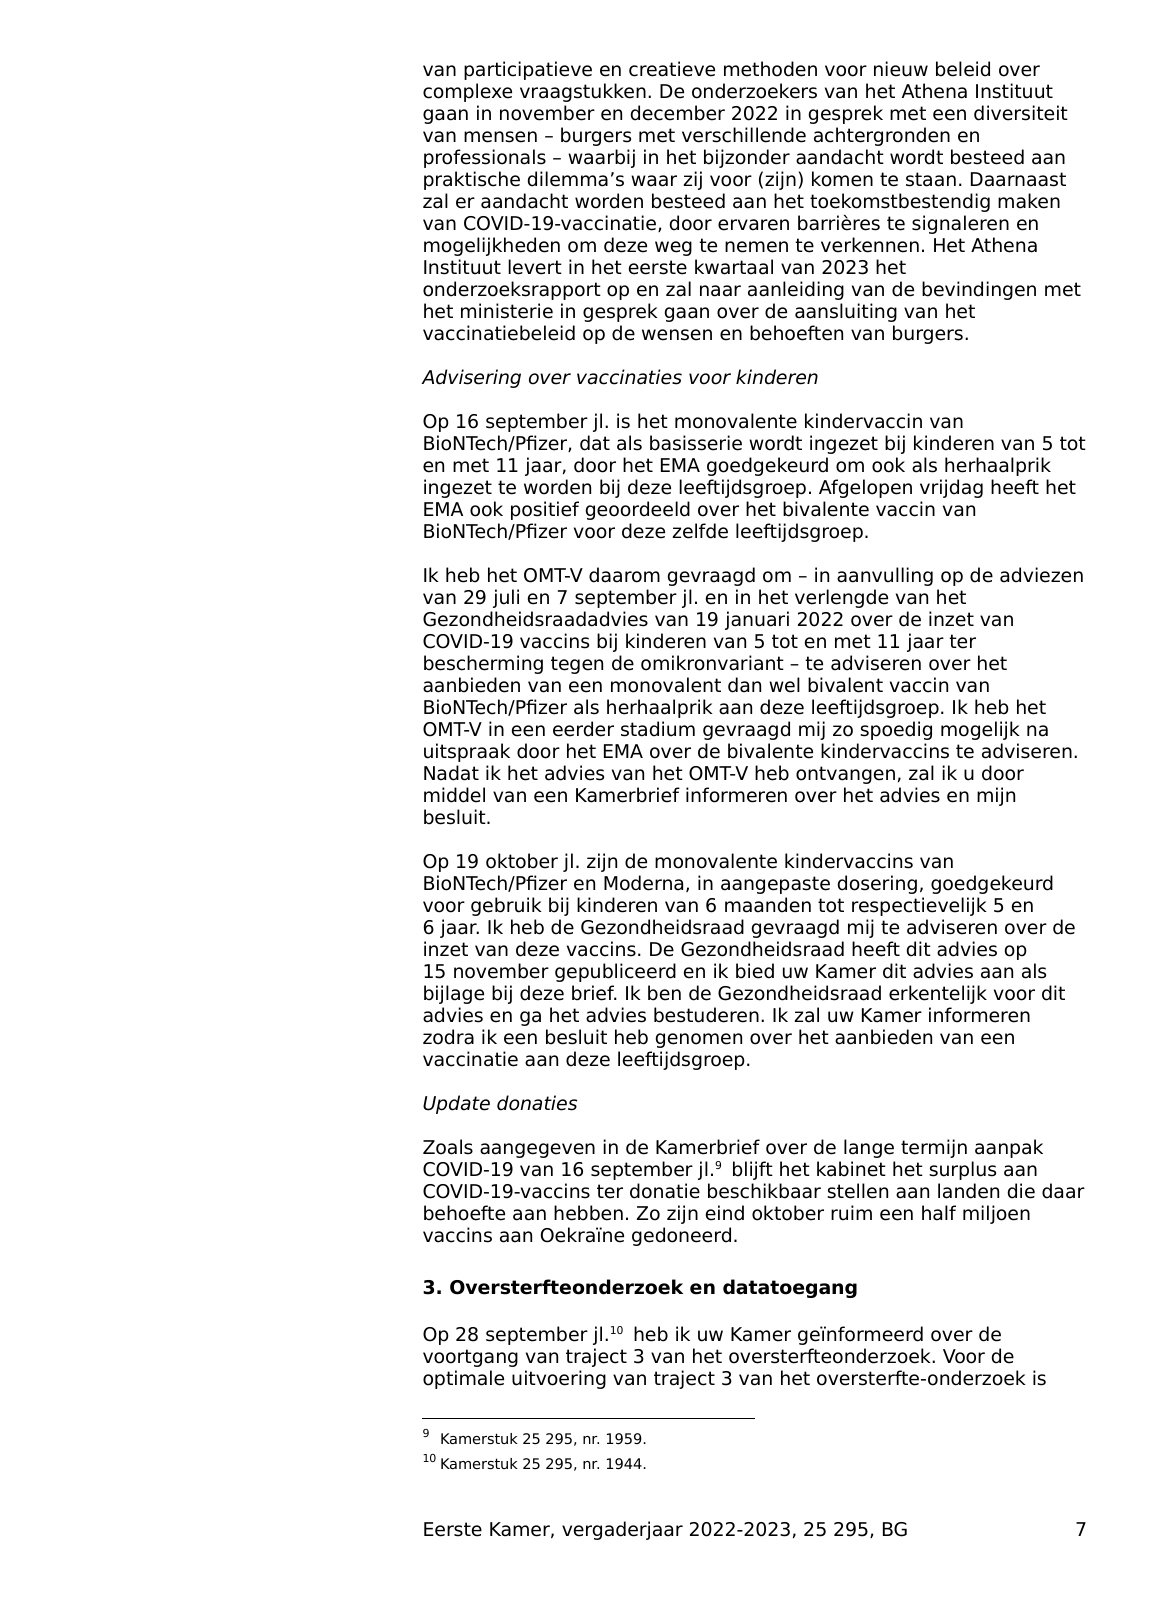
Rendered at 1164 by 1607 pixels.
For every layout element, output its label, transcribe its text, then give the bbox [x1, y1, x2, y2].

subtitle Update donaties [422, 1093, 1087, 1115]
subtitle 3. Oversterfteonderzoek en datatoegang [422, 1277, 1087, 1299]
text Op 28 september jl. heb ik uw Kamer geïnformeerd over de voortgang van traject 3 van het oversterfteonderzoek. Voor de optimale uitvoering van traject 3 van het oversterfte-onderzoek is [422, 1324, 1087, 1390]
subtitle Advisering over vaccinaties voor kinderen [422, 367, 1087, 389]
text Zoals aangegeven in de Kamerbrief over de lange termijn aanpak COVID-19 van 16 september jl. blijft het kabinet het surplus aan COVID-19-vaccins ter donatie beschikbaar stellen aan landen die daar behoefte aan hebben. Zo zijn eind oktober ruim een half miljoen vaccins aan Oekraïne gedoneerd. [422, 1137, 1087, 1247]
text van participatieve en creatieve methoden voor nieuw beleid over complexe vraagstukken. De onderzoekers van het Athena Instituut gaan in november en december 2022 in gesprek met een diversiteit van mensen – burgers met verschillende achtergronden en professionals – waarbij in het bijzonder aandacht wordt besteed aan praktische dilemma’s waar zij voor (zijn) komen te staan. Daarnaast zal er aandacht worden besteed aan het toekomstbestendig maken van COVID-19-vaccinatie, door ervaren barrières te signaleren en mogelijkheden om deze weg te nemen te verkennen. Het Athena Instituut levert in het eerste kwartaal van 2023 het onderzoeksrapport op en zal naar aanleiding van de bevindingen met het ministerie in gesprek gaan over de aansluiting van het vaccinatiebeleid op de wensen en behoeften van burgers. [422, 59, 1087, 345]
text Op 16 september jl. is het monovalente kindervaccin van BioNTech/Pfizer, dat als basisserie wordt ingezet bij kinderen van 5 tot en met 11 jaar, door het EMA goedgekeurd om ook als herhaalprik ingezet te worden bij deze leeftijdsgroep. Afgelopen vrijdag heeft het EMA ook positief geoordeeld over het bivalente vaccin van BioNTech/Pfizer voor deze zelfde leeftijdsgroep. [422, 411, 1087, 543]
text Ik heb het OMT-V daarom gevraagd om – in aanvulling op de adviezen van 29 juli en 7 september jl. en in het verlengde van het Gezondheidsraadadvies van 19 januari 2022 over de inzet van COVID-19 vaccins bij kinderen van 5 tot en met 11 jaar ter bescherming tegen de omikronvariant – te adviseren over het aanbieden van een monovalent dan wel bivalent vaccin van BioNTech/Pfizer als herhaalprik aan deze leeftijdsgroep. Ik heb het OMT-V in een eerder stadium gevraagd mij zo spoedig mogelijk na uitspraak door het EMA over de bivalente kindervaccins te adviseren. Nadat ik het advies van het OMT-V heb ontvangen, zal ik u door middel van een Kamerbrief informeren over het advies en mijn besluit. [422, 565, 1087, 829]
text Op 19 oktober jl. zijn de monovalente kindervaccins van BioNTech/Pfizer en Moderna, in aangepaste dosering, goedgekeurd voor gebruik bij kinderen van 6 maanden tot respectievelijk 5 en 6 jaar. Ik heb de Gezondheidsraad gevraagd mij te adviseren over de inzet van deze vaccins. De Gezondheidsraad heeft dit advies op 15 november gepubliceerd en ik bied uw Kamer dit advies aan als bijlage bij deze brief. Ik ben de Gezondheidsraad erkentelijk voor dit advies en ga het advies bestuderen. Ik zal uw Kamer informeren zodra ik een besluit heb genomen over het aanbieden van een vaccinatie aan deze leeftijdsgroep. [422, 851, 1087, 1071]
text Kamerstuk 25 295, nr. 1959. [422, 1427, 1087, 1449]
text Kamerstuk 25 295, nr. 1944. [422, 1452, 1087, 1474]
